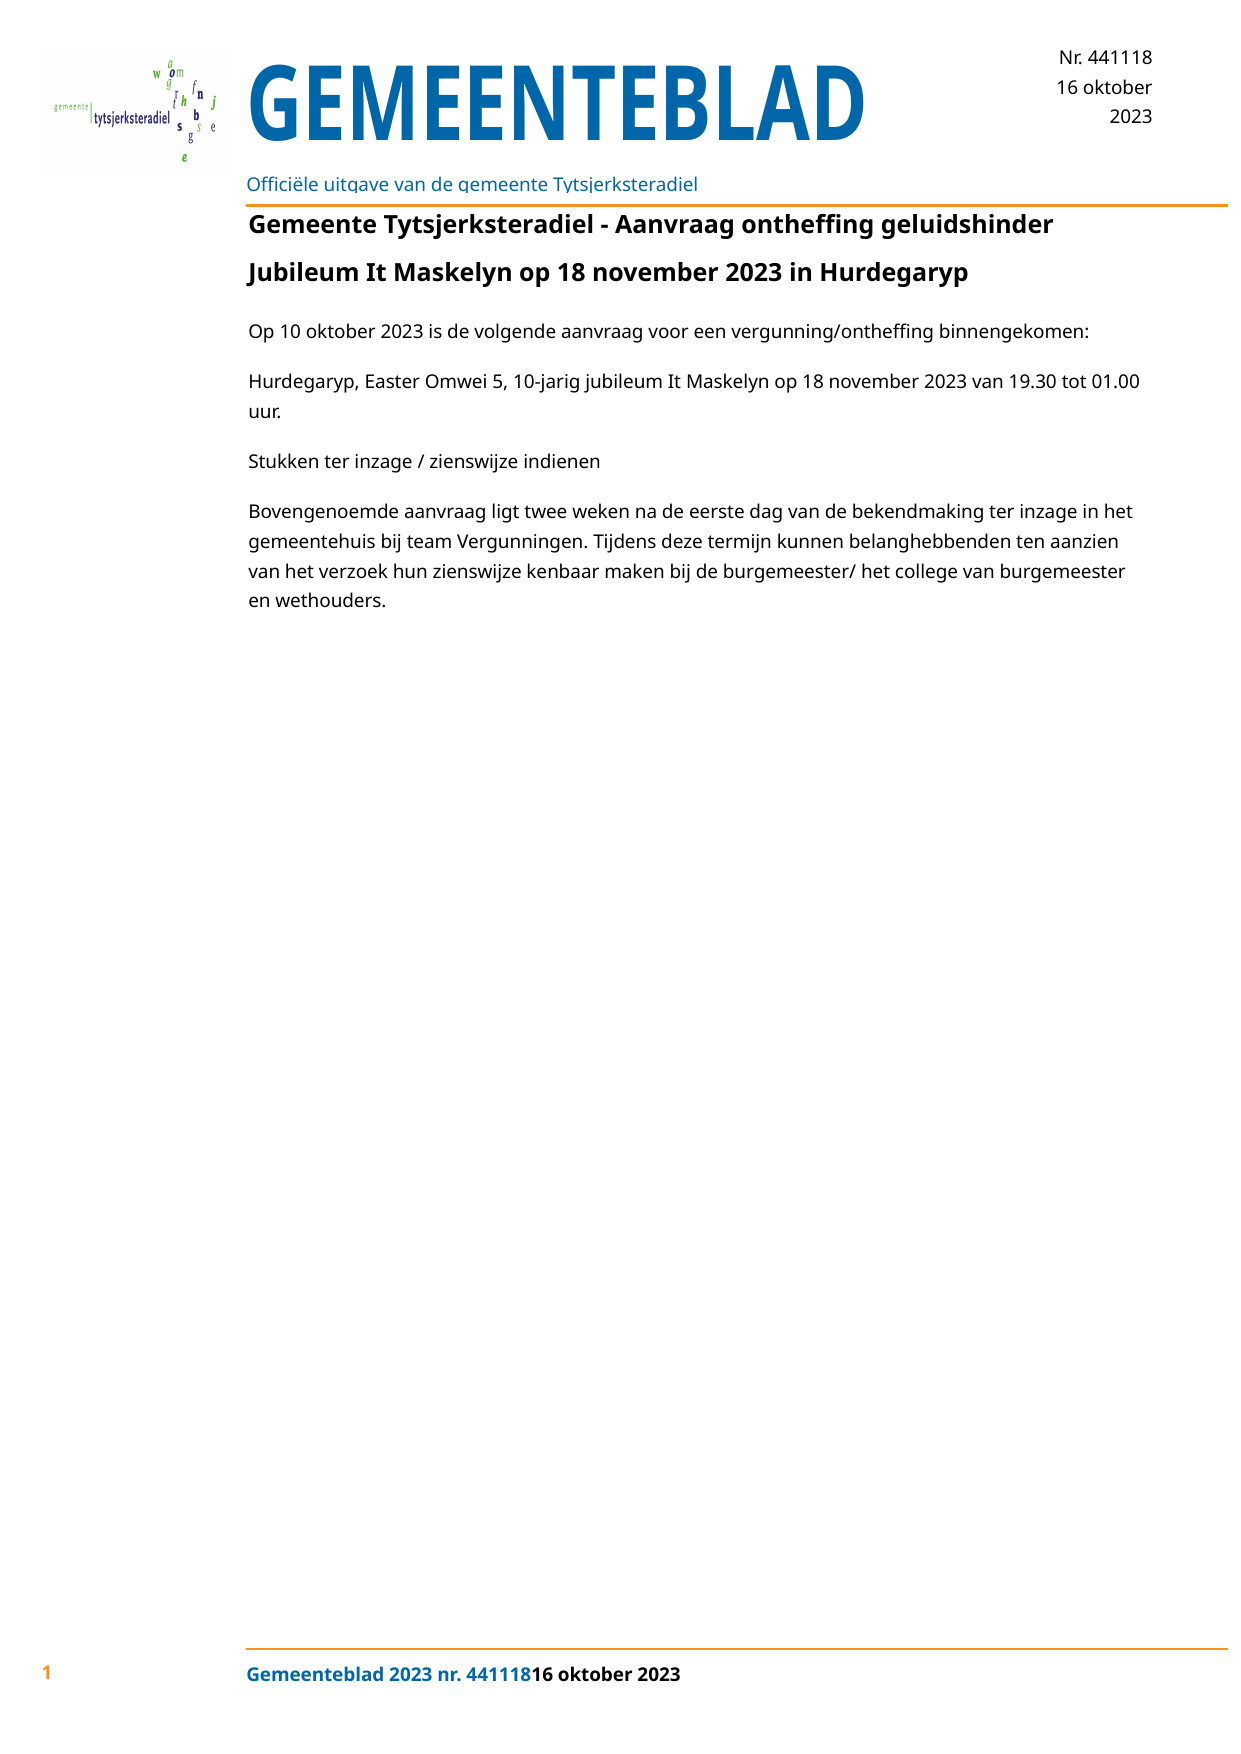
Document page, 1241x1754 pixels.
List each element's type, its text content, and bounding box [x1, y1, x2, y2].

text Bovengenoemde aanvraag ligt twee weken na de eerste dag van de bekendmaking ter inzage in het gemeentehuis bij team Vergunningen. Tijdens deze termijn kunnen belanghebbenden ten aanzien van het verzoek hun zienswijze kenbaar maken bij de burgemeester/ het college van burgemeester en wethouders. [248, 499, 1152, 613]
picture [41, 47, 231, 172]
text Gemeente Tytsjerksteradiel - Aanvraag ontheffing geluidshinder Jubileum It Maskelyn op 18 november 2023 in Hurdegaryp [248, 207, 1152, 288]
text Op 10 oktober 2023 is de volgende aanvraag voor een vergunning/ontheffing binnengekomen: [248, 318, 1152, 344]
text Stukken ter inzage / zienswijze indienen [248, 448, 1152, 474]
text Hurdegaryp, Easter Omwei 5, 10-jarig jubileum It Maskelyn op 18 november 2023 van 19.30 tot 01.00 uur. [248, 368, 1152, 424]
